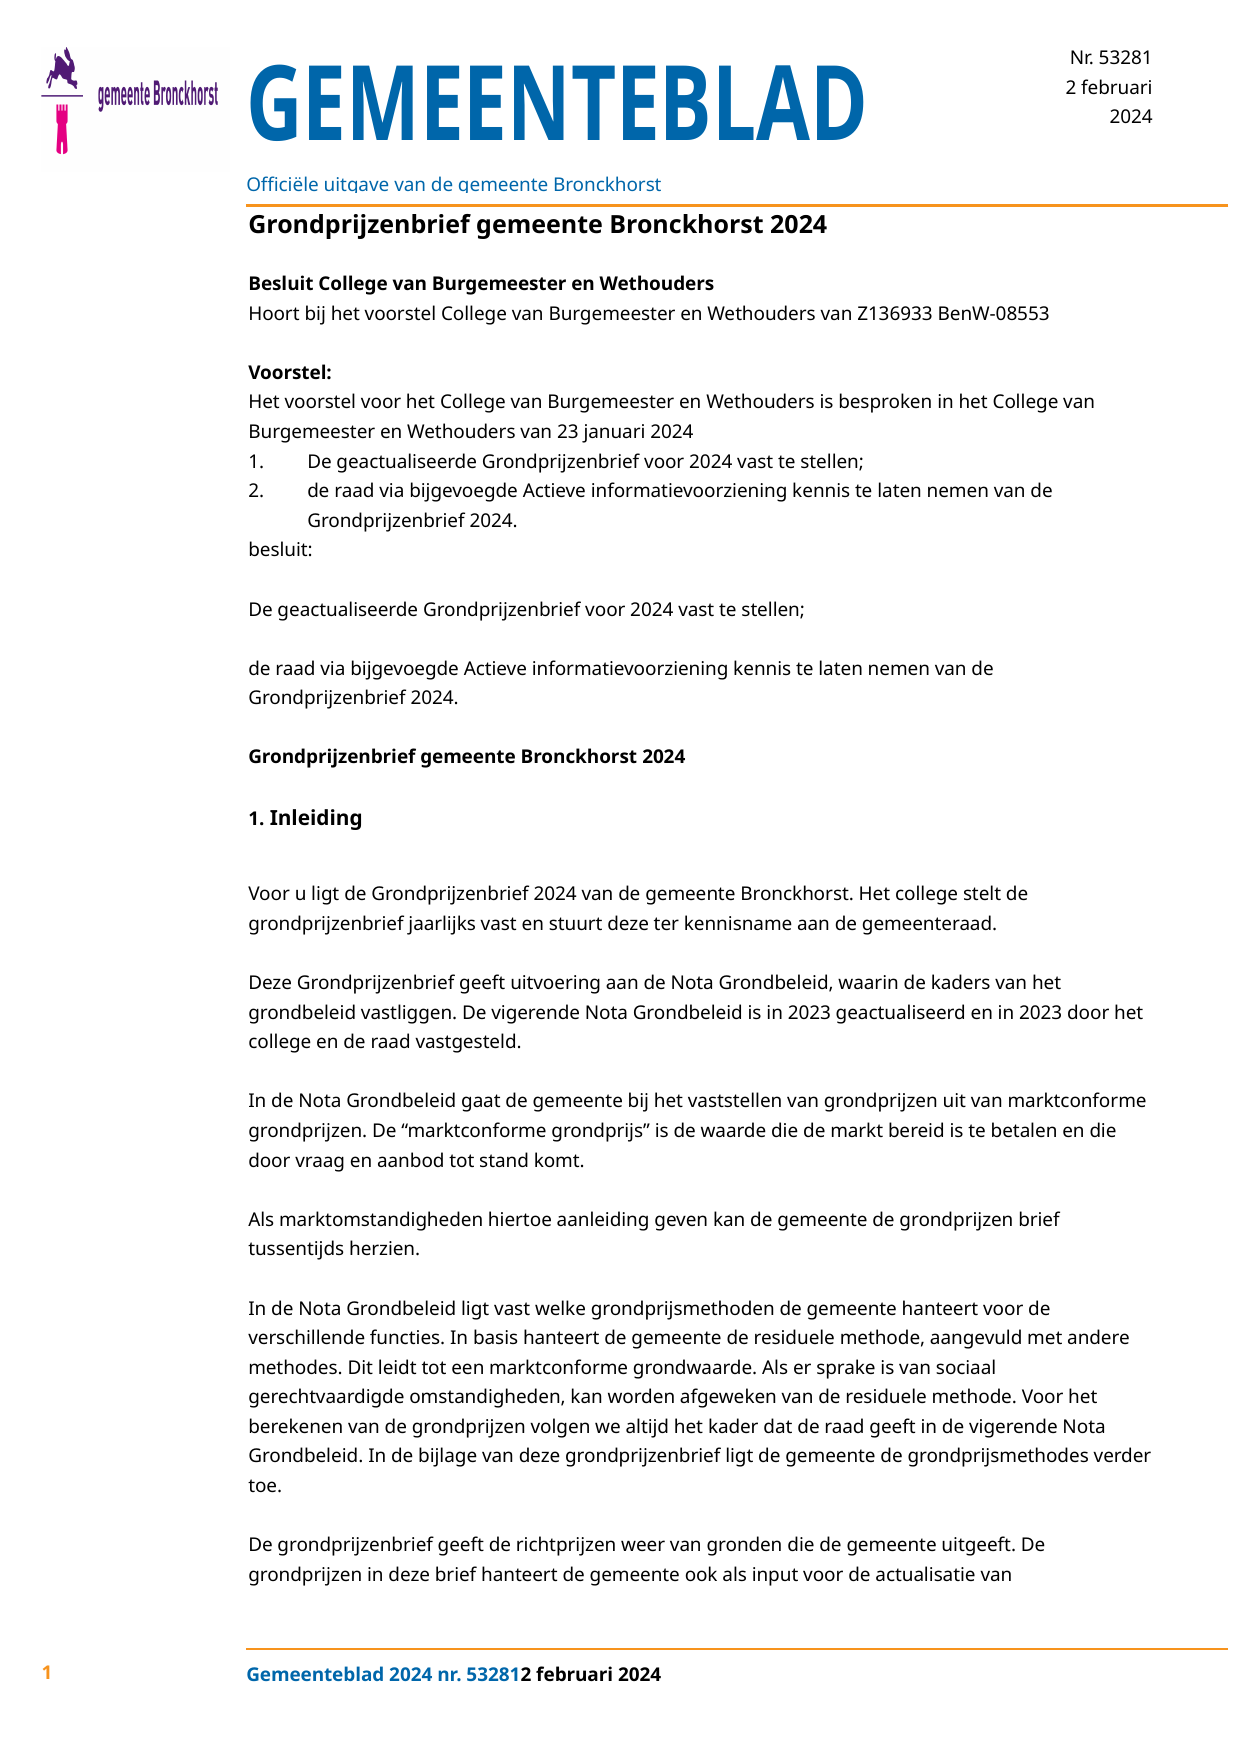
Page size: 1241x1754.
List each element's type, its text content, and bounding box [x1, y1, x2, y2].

picture [41, 47, 231, 172]
text In de Nota Grondbeleid ligt vast welke grondprijsmethoden de gemeente hanteert voor de verschillende functies. In basis hanteert de gemeente de residuele methode, aangevuld met andere methodes. Dit leidt tot een marktconforme grondwaarde. Als er sprake is van sociaal gerechtvaardigde omstandigheden, kan worden afgeweken van de residuele methode. Voor het berekenen van de grondprijzen volgen we altijd het kader dat de raad geeft in de vigerende Nota Grondbeleid. In de bijlage van deze grondprijzenbrief ligt de gemeente de grondprijsmethodes verder toe. [248, 1295, 1152, 1498]
text Deze Grondprijzenbrief geeft uitvoering aan de Nota Grondbeleid, waarin de kaders van het grondbeleid vastliggen. De vigerende Nota Grondbeleid is in 2023 geactualiseerd en in 2023 door het college en de raad vastgesteld. [248, 969, 1152, 1054]
text Voorstel: [248, 359, 1152, 385]
text Hoort bij het voorstel College van Burgemeester en Wethouders van Z136933 BenW-08553 [248, 300, 1152, 326]
text De geactualiseerde Grondprijzenbrief voor 2024 vast te stellen; [248, 596, 1152, 621]
text Grondprijzenbrief gemeente Bronckhorst 2024 [248, 744, 1152, 769]
text Grondprijzenbrief gemeente Bronckhorst 2024 [248, 207, 1152, 241]
list de raad via bijgevoegde Actieve informatievoorziening kennis te laten nemen van de Grondprijzenbrief 2024. [248, 477, 1152, 533]
text Voor u ligt de Grondprijzenbrief 2024 van de gemeente Bronckhorst. Het college stelt de grondprijzenbrief jaarlijks vast en stuurt deze ter kennisname aan de gemeenteraad. [248, 881, 1152, 936]
text de raad via bijgevoegde Actieve informatievoorziening kennis te laten nemen van de Grondprijzenbrief 2024. [248, 655, 1152, 710]
text Als marktomstandigheden hiertoe aanleiding geven kan de gemeente de grondprijzen brief tussentijds herzien. [248, 1206, 1152, 1261]
text Besluit College van Burgemeester en Wethouders [248, 270, 1152, 296]
text 1. Inleiding [248, 803, 1152, 831]
text In de Nota Grondbeleid gaat de gemeente bij het vaststellen van grondprijzen uit van marktconforme grondprijzen. De “marktconforme grondprijs” is de waarde die de markt bereid is te betalen en die door vraag en aanbod tot stand komt. [248, 1088, 1152, 1172]
text De grondprijzenbrief geeft de richtprijzen weer van gronden die de gemeente uitgeeft. De grondprijzen in deze brief hanteert de gemeente ook als input voor de actualisatie van [248, 1531, 1152, 1587]
text besluit: [248, 537, 1152, 562]
list De geactualiseerde Grondprijzenbrief voor 2024 vast te stellen; [248, 448, 1152, 473]
text Het voorstel voor het College van Burgemeester en Wethouders is besproken in het College van Burgemeester en Wethouders van 23 januari 2024 [248, 389, 1152, 444]
